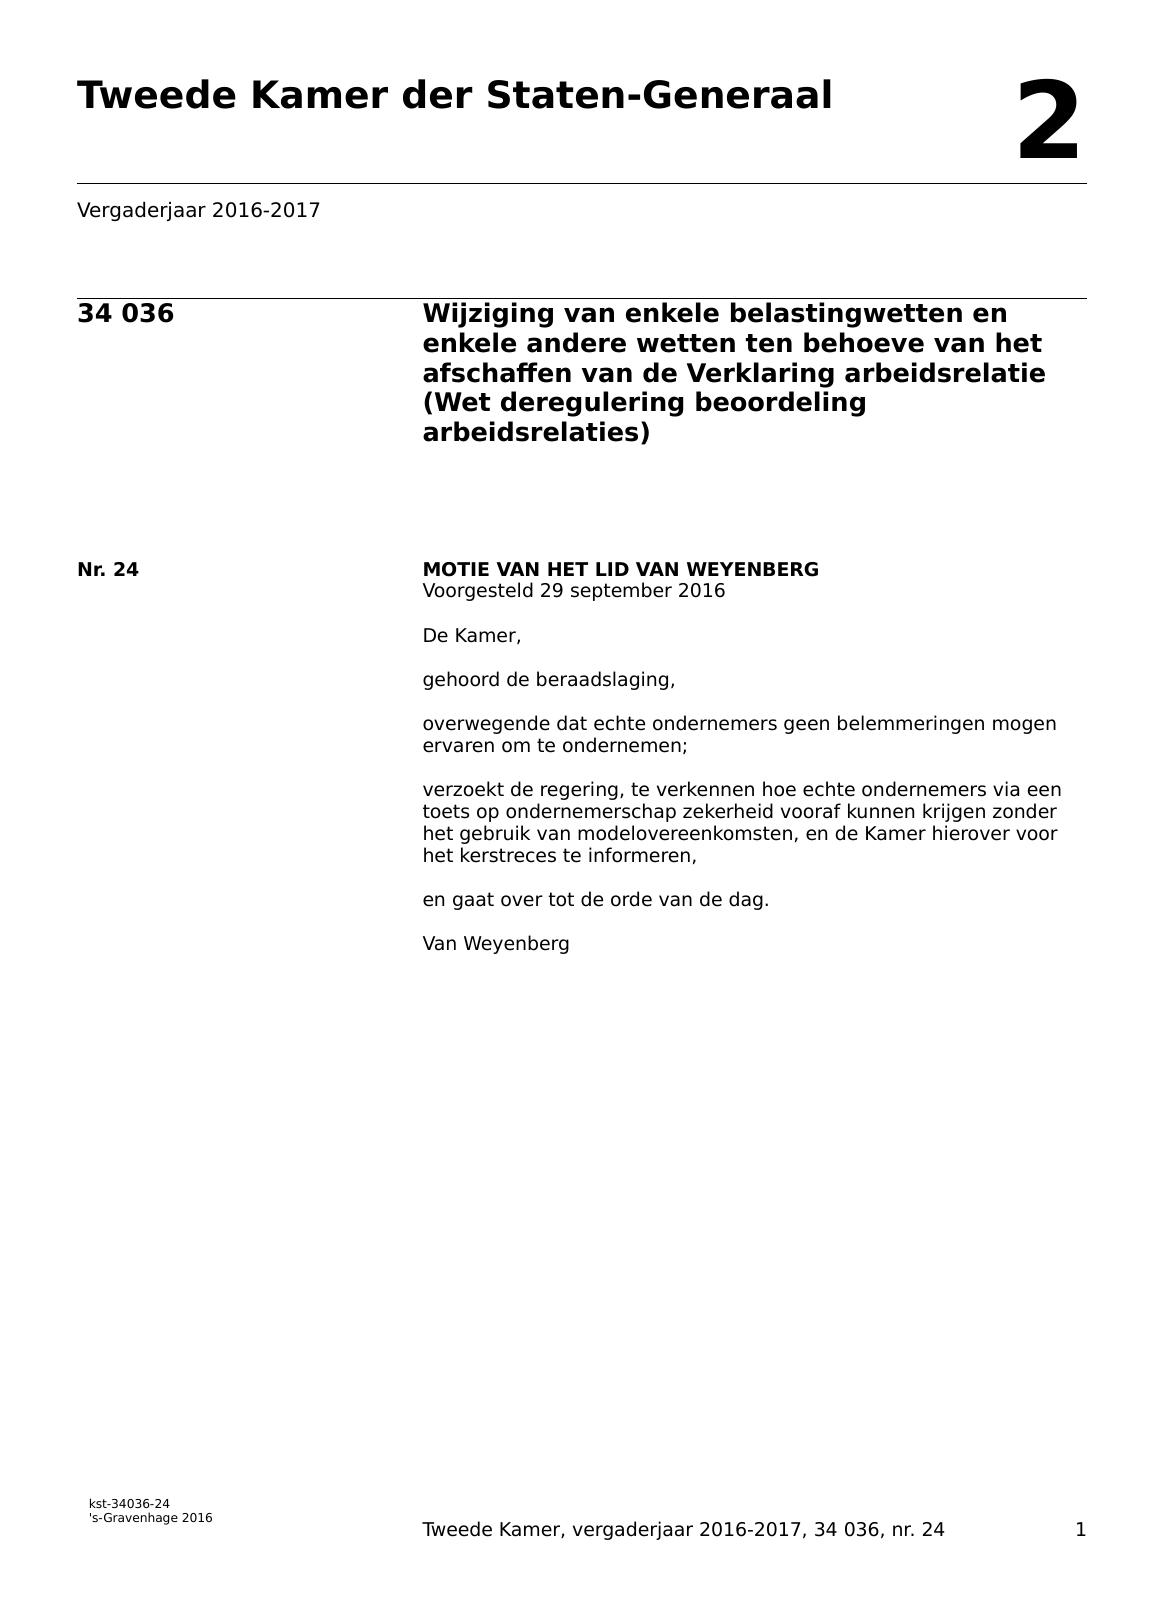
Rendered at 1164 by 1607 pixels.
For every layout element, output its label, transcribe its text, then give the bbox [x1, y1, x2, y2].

text verzoekt de regering, te verkennen hoe echte ondernemers via een toets op ondernemerschap zekerheid vooraf kunnen krijgen zonder het gebruik van modelovereenkomsten, en de Kamer hierover voor het kerstreces te informeren, [422, 779, 1087, 867]
text kst-34036-24 [88, 1497, 323, 1511]
text De Kamer, [422, 624, 1087, 647]
table_cell Vergaderjaar 2016-2017 [77, 184, 1087, 298]
text overwegende dat echte ondernemers geen belemmeringen mogen ervaren om te ondernemen; [422, 713, 1087, 757]
table_header Tweede Kamer der Staten-Generaal [77, 59, 886, 183]
subtitle Nr. 24 MOTIE VAN HET LID VAN WEYENBERG [77, 558, 1087, 580]
table_header 2 [886, 59, 1087, 183]
text 's-Gravenhage 2016 [88, 1511, 323, 1525]
text gehoord de beraadslaging, [422, 669, 1087, 691]
text Voorgesteld 29 september 2016 [422, 580, 1087, 602]
subtitle 34 036 Wijziging van enkele belastingwetten en enkele andere wetten ten behoeve van het afschaffen van de Verklaring arbeidsrelatie (Wet deregulering beoordeling arbeidsrelaties) [77, 299, 1087, 447]
text en gaat over tot de orde van de dag. [422, 889, 1087, 911]
text Van Weyenberg [422, 933, 1087, 955]
